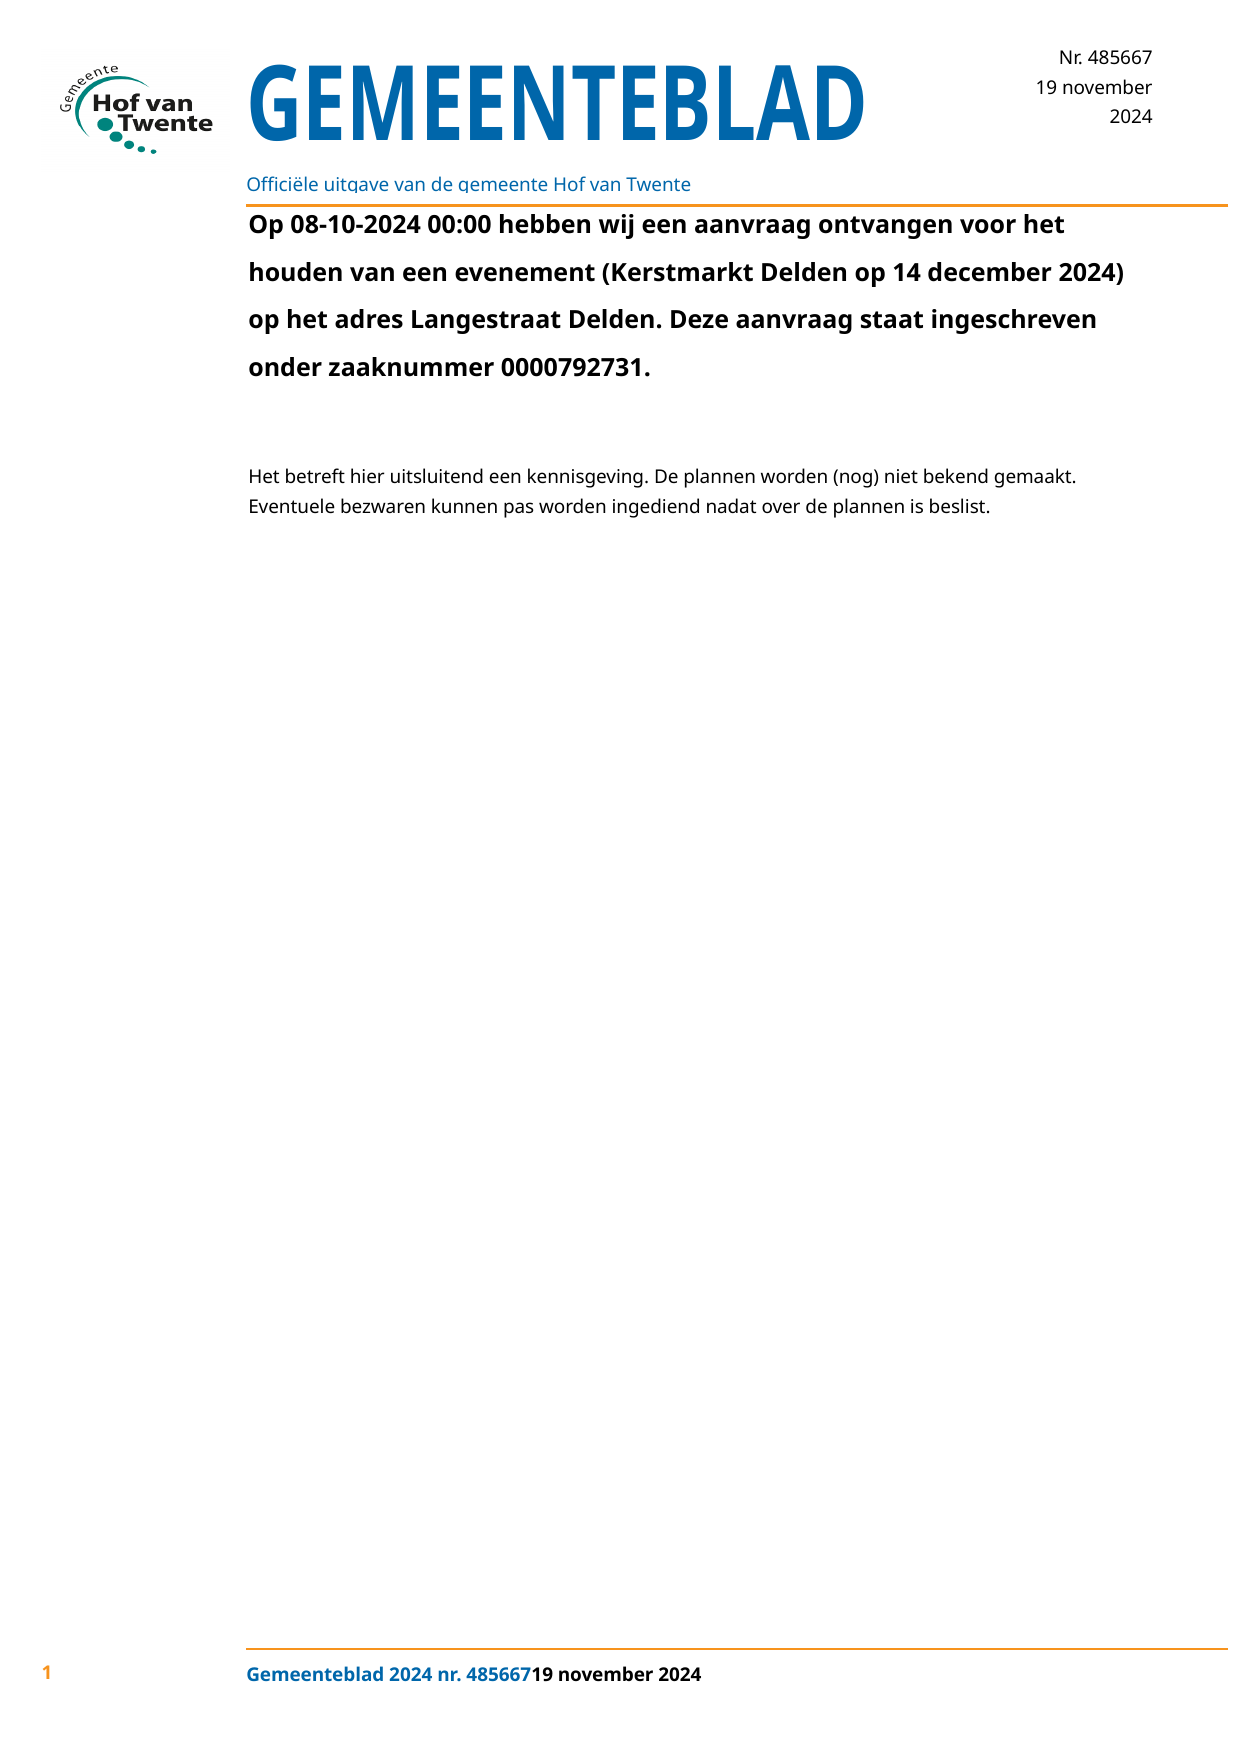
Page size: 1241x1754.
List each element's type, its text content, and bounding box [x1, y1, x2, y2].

picture [41, 47, 231, 172]
text Het betreft hier uitsluitend een kennisgeving. De plannen worden (nog) niet bekend gemaakt. Eventuele bezwaren kunnen pas worden ingediend nadat over de plannen is beslist. [248, 463, 1152, 519]
text Op 08-10-2024 00:00 hebben wij een aanvraag ontvangen voor het houden van een evenement (Kerstmarkt Delden op 14 december 2024) op het adres Langestraat Delden. Deze aanvraag staat ingeschreven onder zaaknummer 0000792731. [248, 207, 1152, 384]
